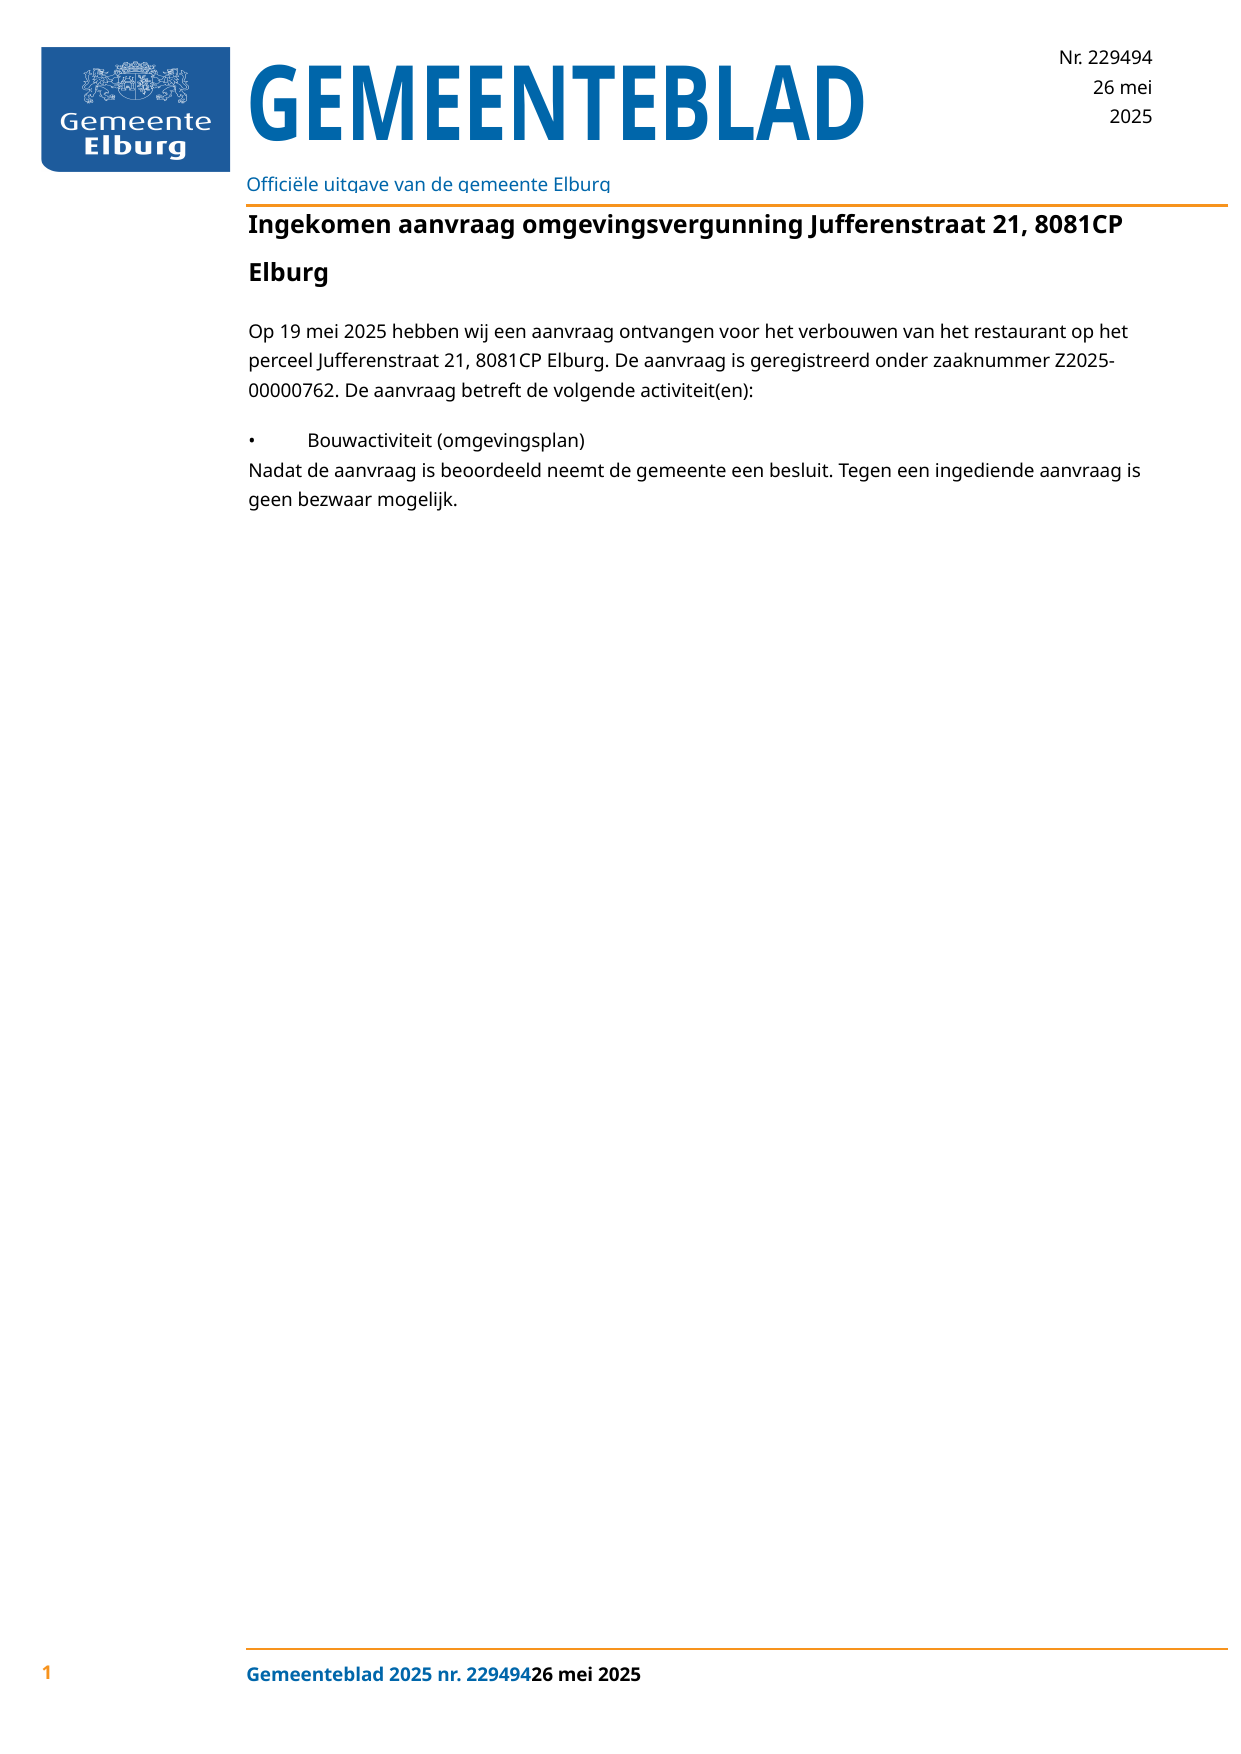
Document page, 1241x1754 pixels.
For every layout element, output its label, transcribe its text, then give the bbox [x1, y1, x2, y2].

text Op 19 mei 2025 hebben wij een aanvraag ontvangen voor het verbouwen van het restaurant op het perceel Jufferenstraat 21, 8081CP Elburg. De aanvraag is geregistreerd onder zaaknummer Z2025-00000762. De aanvraag betreft de volgende activiteit(en): [248, 318, 1152, 403]
text Ingekomen aanvraag omgevingsvergunning Jufferenstraat 21, 8081CP Elburg [248, 207, 1152, 288]
text Nadat de aanvraag is beoordeeld neemt de gemeente een besluit. Tegen een ingediende aanvraag is geen bezwaar mogelijk. [248, 457, 1152, 512]
list Bouwactiviteit (omgevingsplan) [248, 427, 1152, 453]
picture [41, 47, 231, 172]
